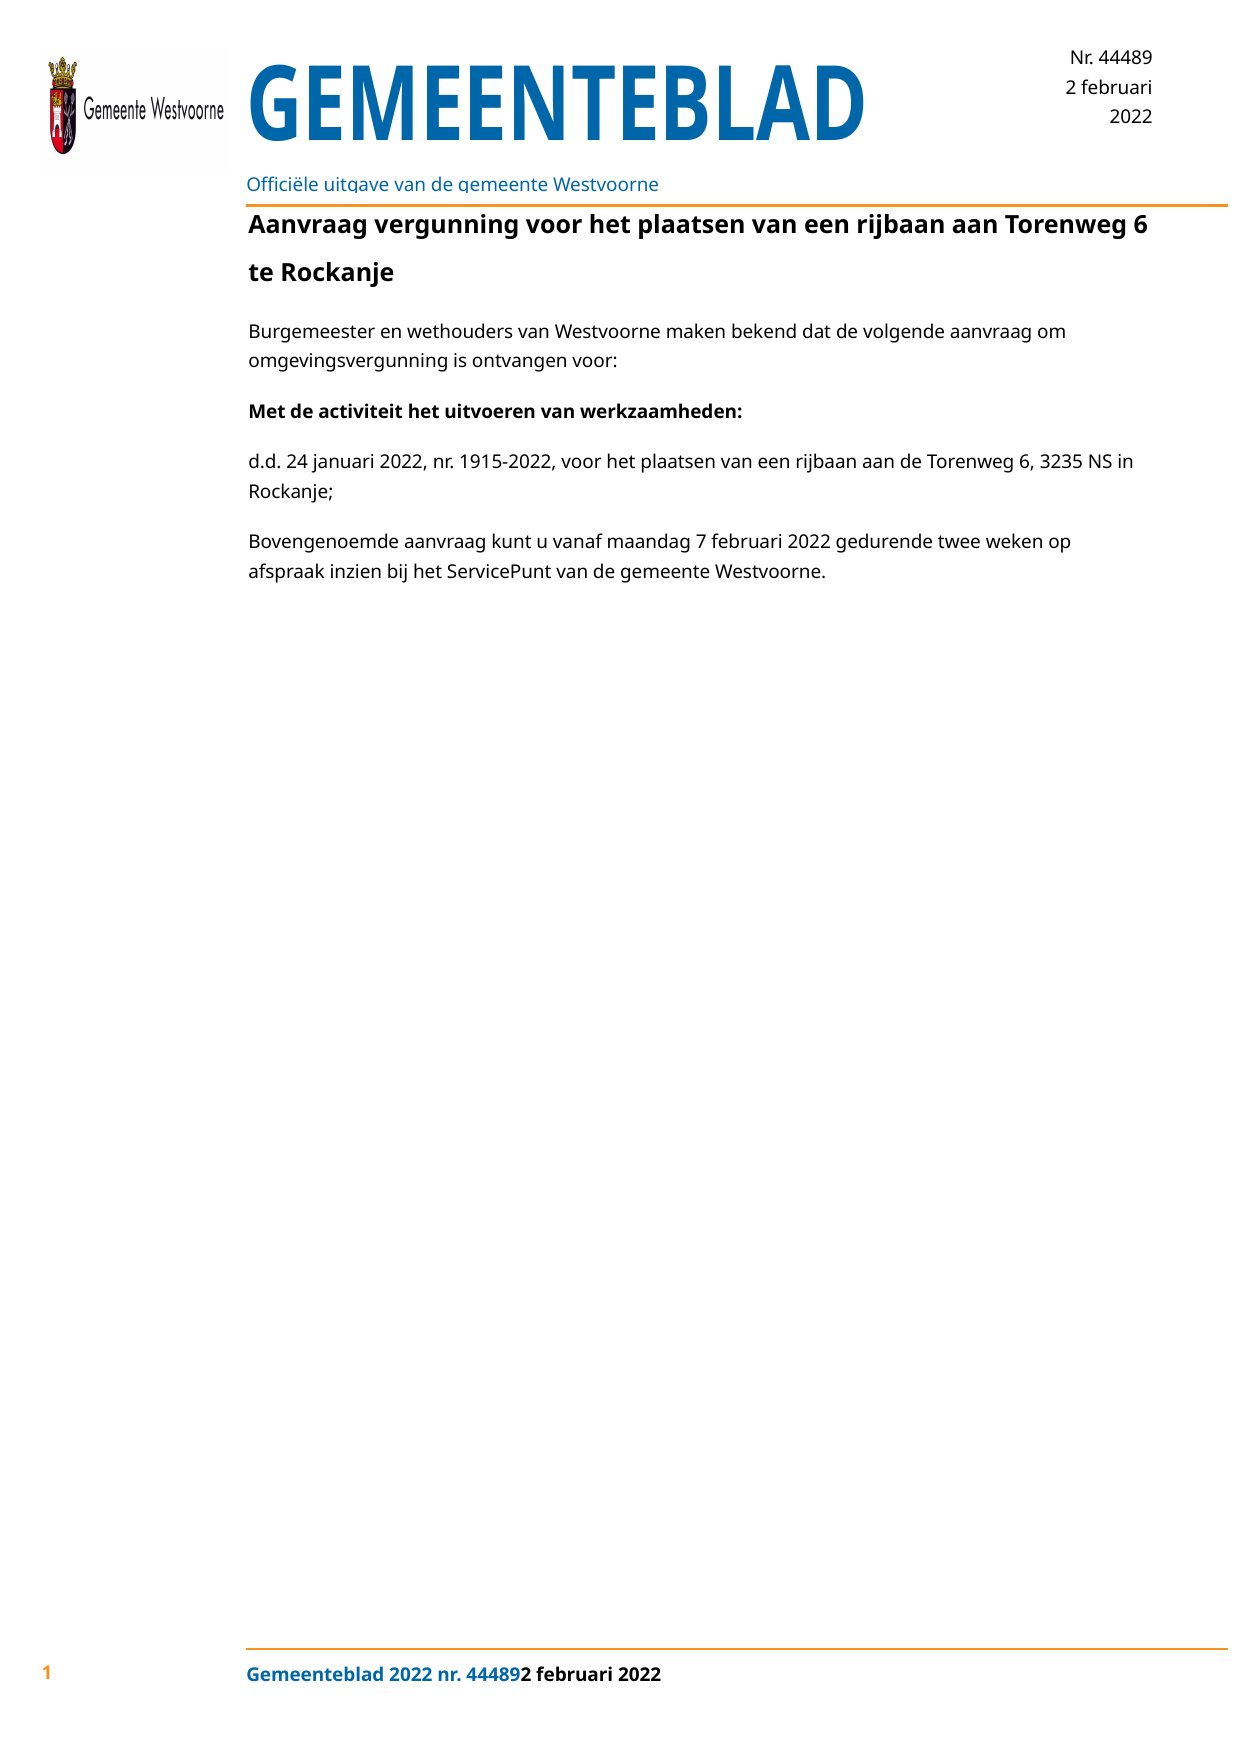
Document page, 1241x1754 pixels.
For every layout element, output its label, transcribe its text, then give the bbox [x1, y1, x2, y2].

text Bovengenoemde aanvraag kunt u vanaf maandag 7 februari 2022 gedurende twee weken op afspraak inzien bij het ServicePunt van de gemeente Westvoorne. [248, 528, 1152, 584]
picture [41, 47, 231, 172]
text Aanvraag vergunning voor het plaatsen van een rijbaan aan Torenweg 6 te Rockanje [248, 207, 1152, 288]
text Burgemeester en wethouders van Westvoorne maken bekend dat de volgende aanvraag om omgevingsvergunning is ontvangen voor: [248, 318, 1152, 373]
text Met de activiteit het uitvoeren van werkzaamheden: [248, 398, 1152, 424]
text d.d. 24 januari 2022, nr. 1915-2022, voor het plaatsen van een rijbaan aan de Torenweg 6, 3235 NS in Rockanje; [248, 448, 1152, 504]
